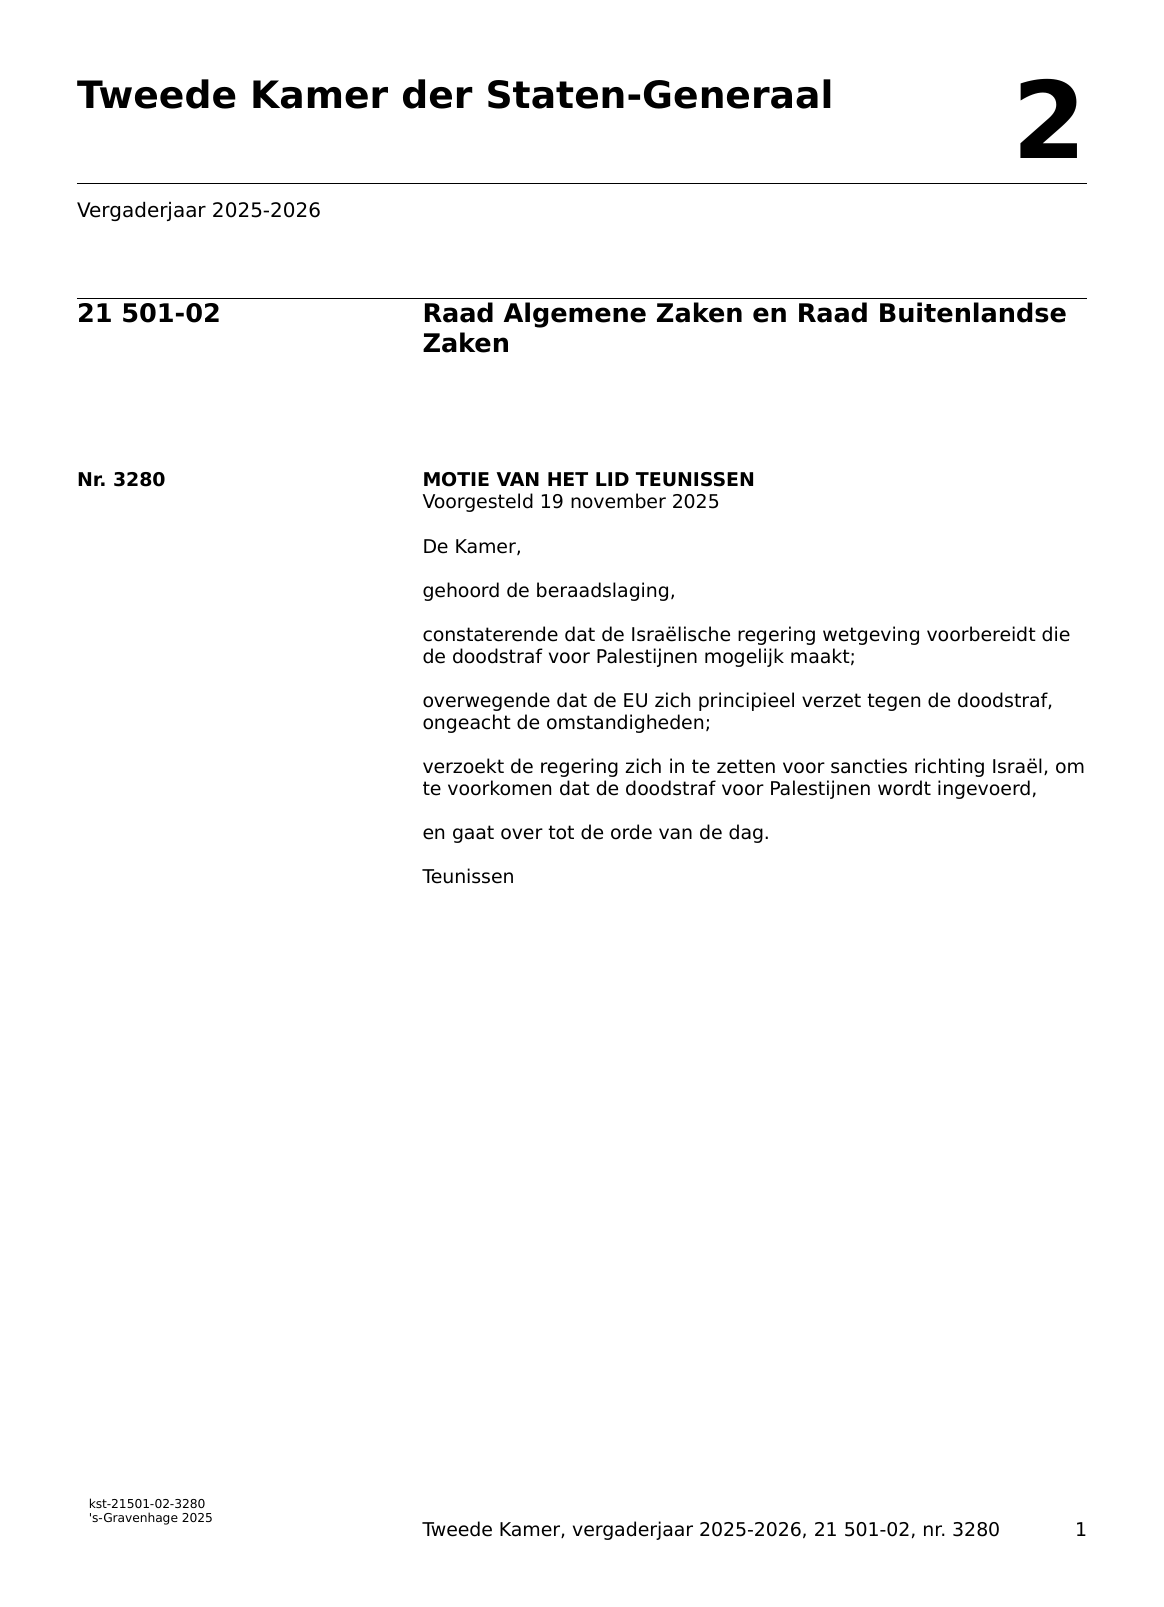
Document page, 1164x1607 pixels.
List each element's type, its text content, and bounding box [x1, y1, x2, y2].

table_header Tweede Kamer der Staten-Generaal [77, 59, 886, 183]
subtitle Nr. 3280 MOTIE VAN HET LID TEUNISSEN [77, 469, 1087, 491]
text overwegende dat de EU zich principieel verzet tegen de doodstraf, ongeacht de omstandigheden; [422, 690, 1087, 734]
text De Kamer, [422, 536, 1087, 557]
text Teunissen [422, 866, 1087, 888]
subtitle 21 501-02 Raad Algemene Zaken en Raad Buitenlandse Zaken [77, 299, 1087, 358]
table_cell Vergaderjaar 2025-2026 [77, 184, 1087, 298]
table_header 2 [886, 59, 1087, 183]
text kst-21501-02-3280 [88, 1497, 323, 1511]
text 's-Gravenhage 2025 [88, 1511, 323, 1525]
text constaterende dat de Israëlische regering wetgeving voorbereidt die de doodstraf voor Palestijnen mogelijk maakt; [422, 624, 1087, 668]
text Voorgesteld 19 november 2025 [422, 491, 1087, 513]
text verzoekt de regering zich in te zetten voor sancties richting Israël, om te voorkomen dat de doodstraf voor Palestijnen wordt ingevoerd, [422, 756, 1087, 800]
text en gaat over tot de orde van de dag. [422, 822, 1087, 844]
text gehoord de beraadslaging, [422, 580, 1087, 602]
